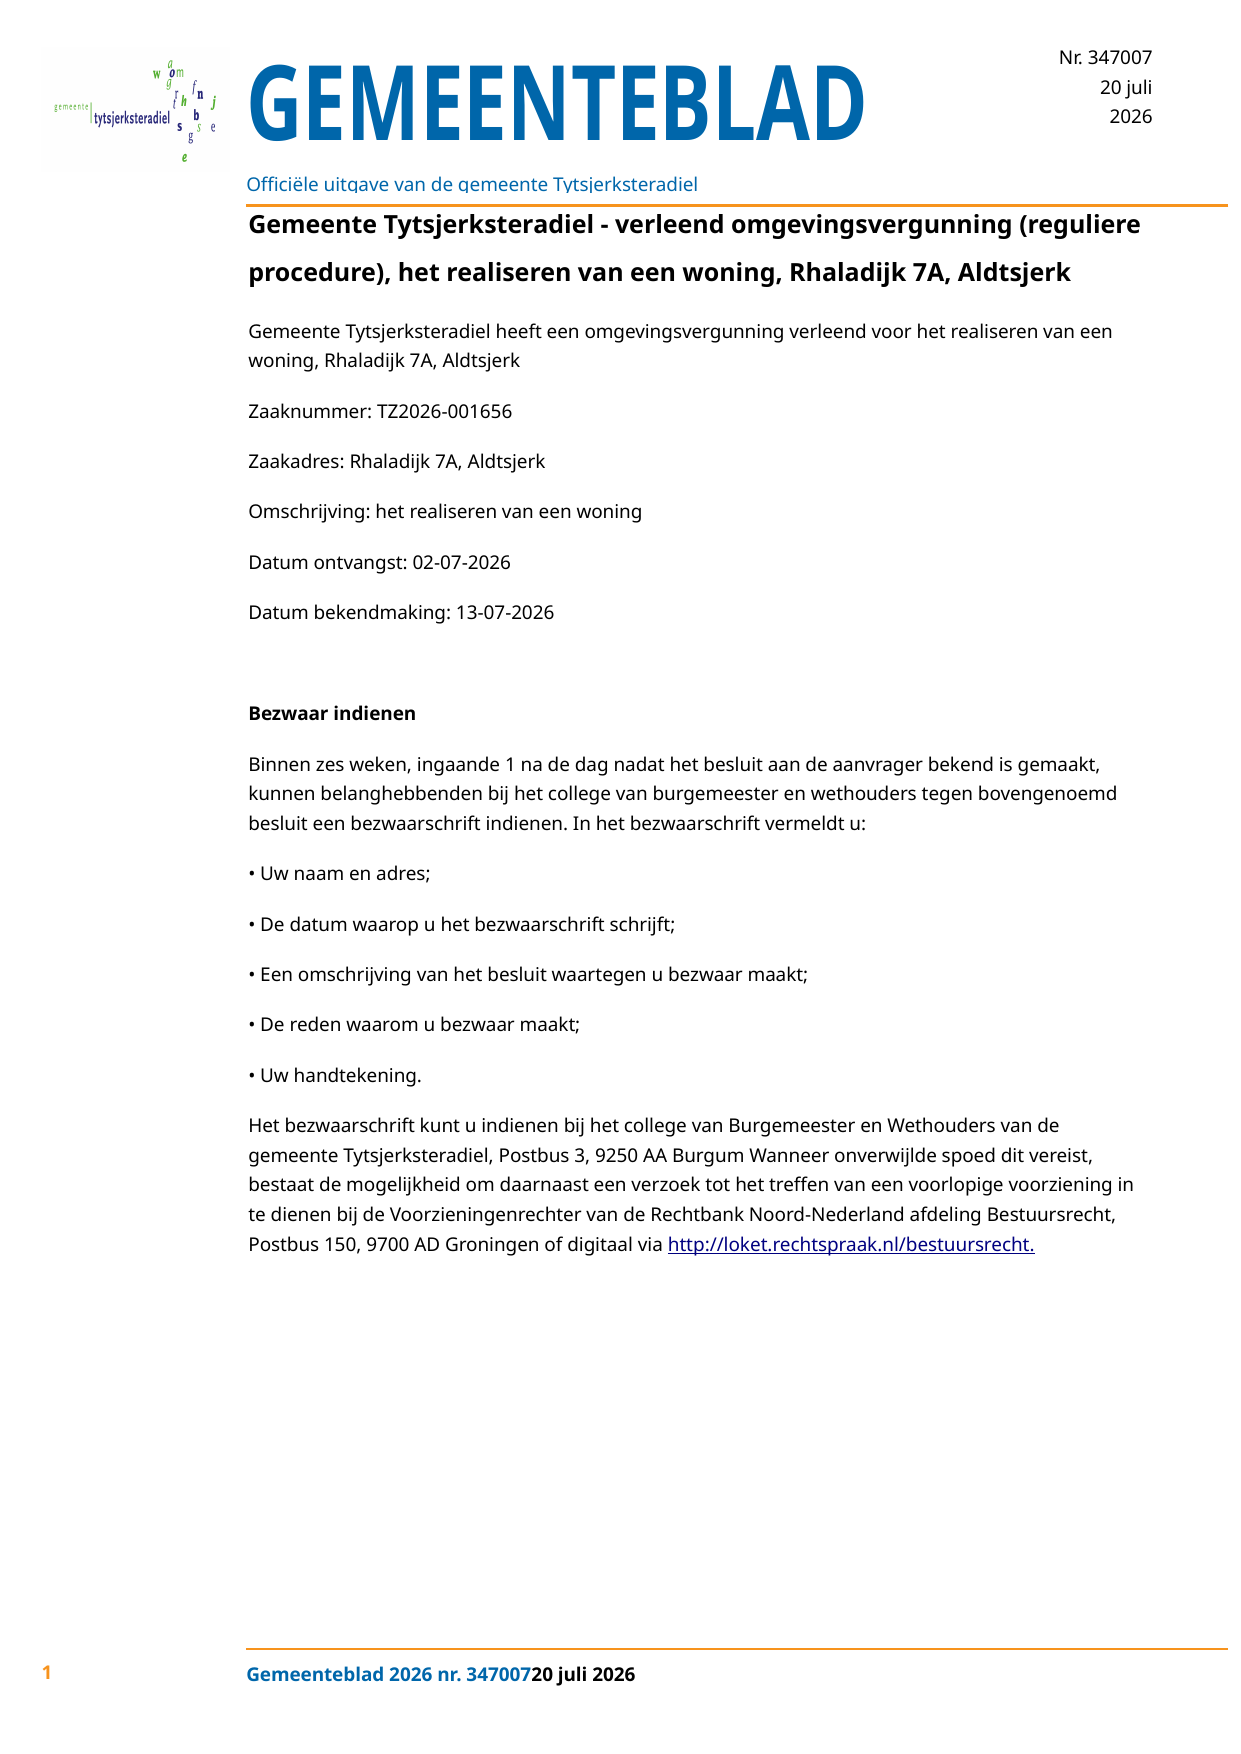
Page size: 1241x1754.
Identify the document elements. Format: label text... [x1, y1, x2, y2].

text Gemeente Tytsjerksteradiel - verleend omgevingsvergunning (reguliere procedure), het realiseren van een woning, Rhaladijk 7A, Aldtsjerk [248, 207, 1152, 288]
text Binnen zes weken, ingaande 1 na de dag nadat het besluit aan de aanvrager bekend is gemaakt, kunnen belanghebbenden bij het college van burgemeester en wethouders tegen bovengenoemd besluit een bezwaarschrift indienen. In het bezwaarschrift vermeldt u: [248, 751, 1152, 836]
text Datum bekendmaking: 13-07-2026 [248, 599, 1152, 625]
text • De datum waarop u het bezwaarschrift schrijft; [248, 911, 1152, 937]
text • Uw naam en adres; [248, 860, 1152, 886]
text Zaakadres: Rhaladijk 7A, Aldtsjerk [248, 448, 1152, 474]
text Omschrijving: het realiseren van een woning [248, 499, 1152, 524]
text Het bezwaarschrift kunt u indienen bij het college van Burgemeester en Wethouders van de gemeente Tytsjerksteradiel, Postbus 3, 9250 AA Burgum Wanneer onverwijlde spoed dit vereist, bestaat de mogelijkheid om daarnaast een verzoek tot het treffen van een voorlopige voorziening in te dienen bij de Voorzieningenrechter van de Rechtbank Noord-Nederland afdeling Bestuursrecht, Postbus 150, 9700 AD Groningen of digitaal via http://loket.rechtspraak.nl/bestuursrecht. [248, 1112, 1152, 1257]
text • Uw handtekening. [248, 1062, 1152, 1088]
text • De reden waarom u bezwaar maakt; [248, 1012, 1152, 1037]
text Zaaknummer: TZ2026-001656 [248, 398, 1152, 424]
text • Een omschrijving van het besluit waartegen u bezwaar maakt; [248, 961, 1152, 987]
picture [41, 47, 231, 172]
text Gemeente Tytsjerksteradiel heeft een omgevingsvergunning verleend voor het realiseren van een woning, Rhaladijk 7A, Aldtsjerk [248, 318, 1152, 373]
text Datum ontvangst: 02-07-2026 [248, 549, 1152, 575]
text Bezwaar indienen [248, 700, 1152, 726]
